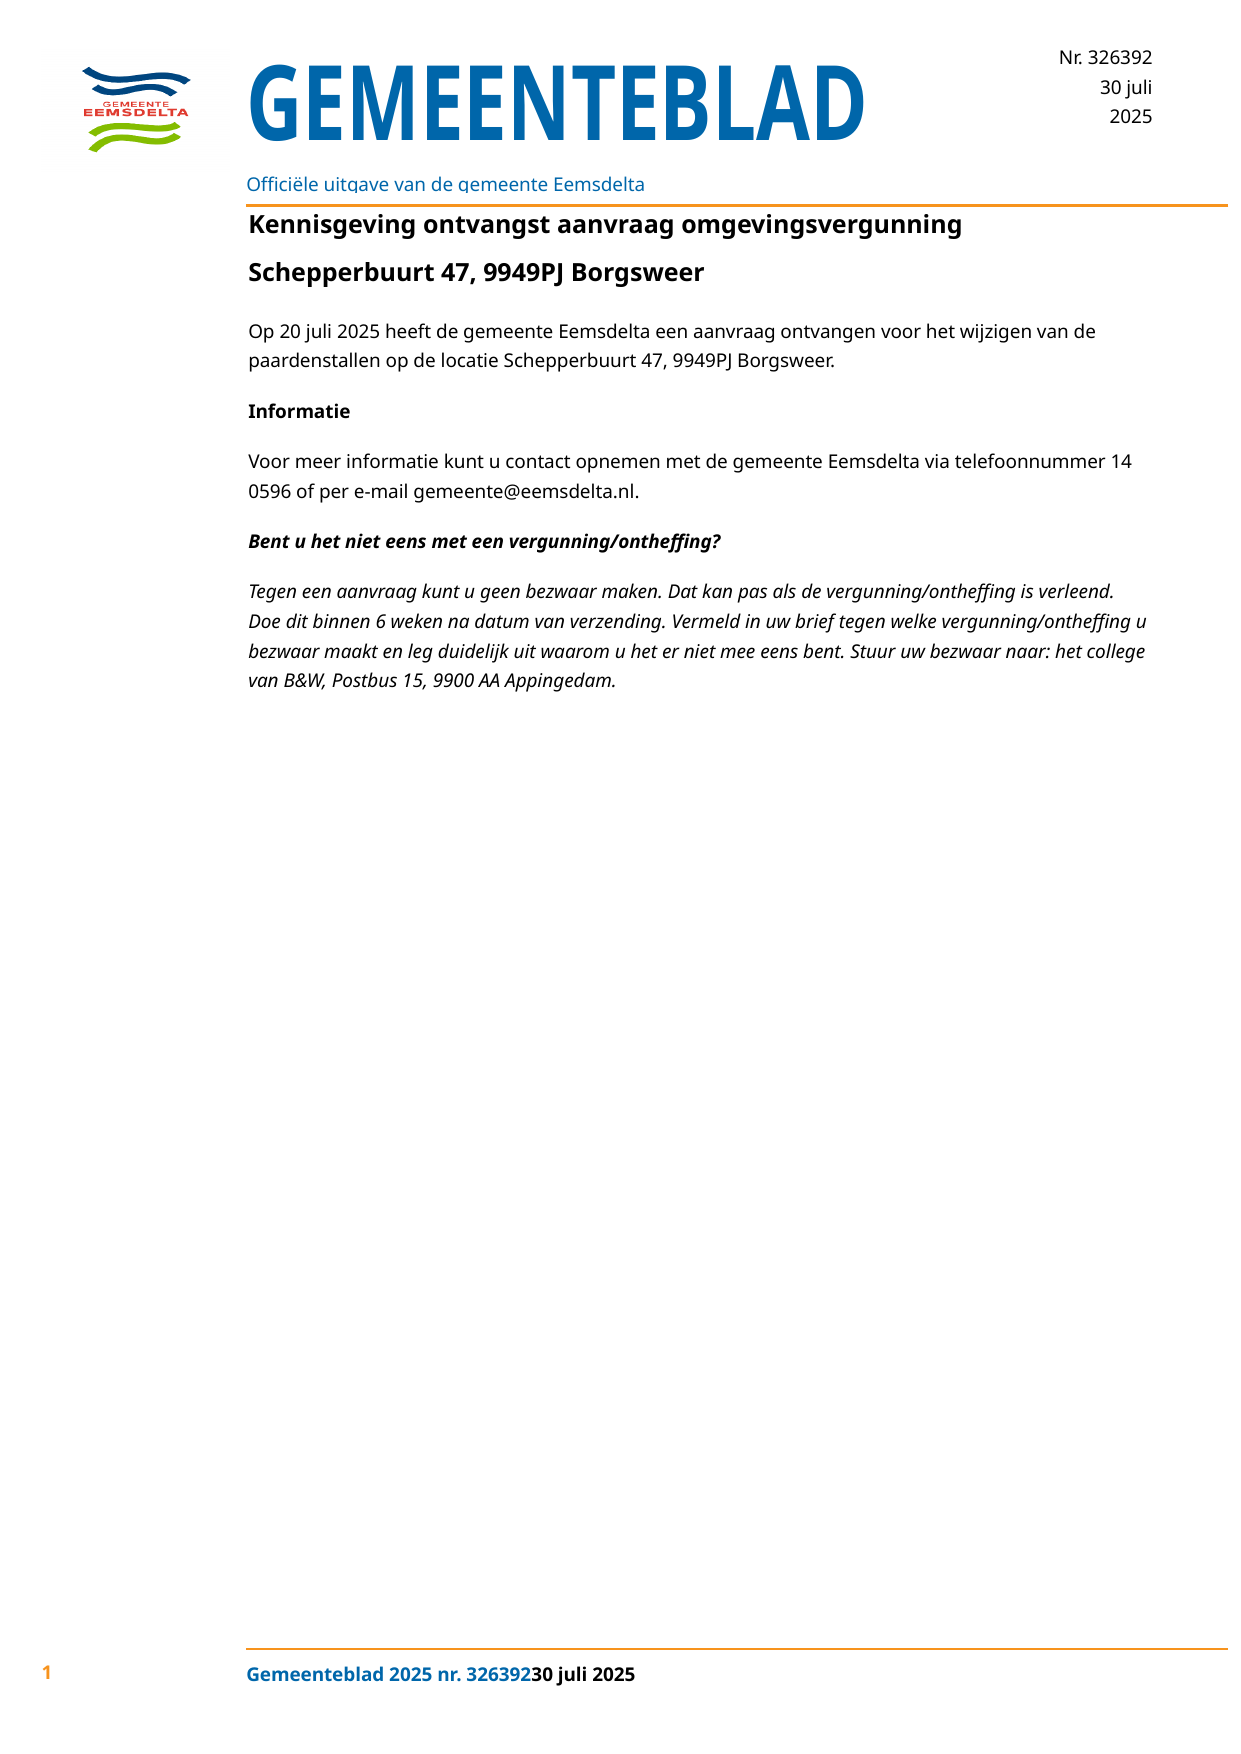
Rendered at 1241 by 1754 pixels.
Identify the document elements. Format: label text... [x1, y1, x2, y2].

text Informatie [248, 398, 1152, 424]
text Voor meer informatie kunt u contact opnemen met de gemeente Eemsdelta via telefoonnummer 14 0596 of per e-mail gemeente@eemsdelta.nl. [248, 448, 1152, 504]
text Tegen een aanvraag kunt u geen bezwaar maken. Dat kan pas als de vergunning/ontheffing is verleend. Doe dit binnen 6 weken na datum van verzending. Vermeld in uw brief tegen welke vergunning/ontheffing u bezwaar maakt en leg duidelijk uit waarom u het er niet mee eens bent. Stuur uw bezwaar naar: het college van B&W, Postbus 15, 9900 AA Appingedam. [248, 579, 1152, 693]
picture [41, 47, 231, 172]
text Kennisgeving ontvangst aanvraag omgevingsvergunning Schepperbuurt 47, 9949PJ Borgsweer [248, 207, 1152, 288]
text Op 20 juli 2025 heeft de gemeente Eemsdelta een aanvraag ontvangen voor het wijzigen van de paardenstallen op de locatie Schepperbuurt 47, 9949PJ Borgsweer. [248, 318, 1152, 373]
text Bent u het niet eens met een vergunning/ontheffing? [248, 528, 1152, 554]
